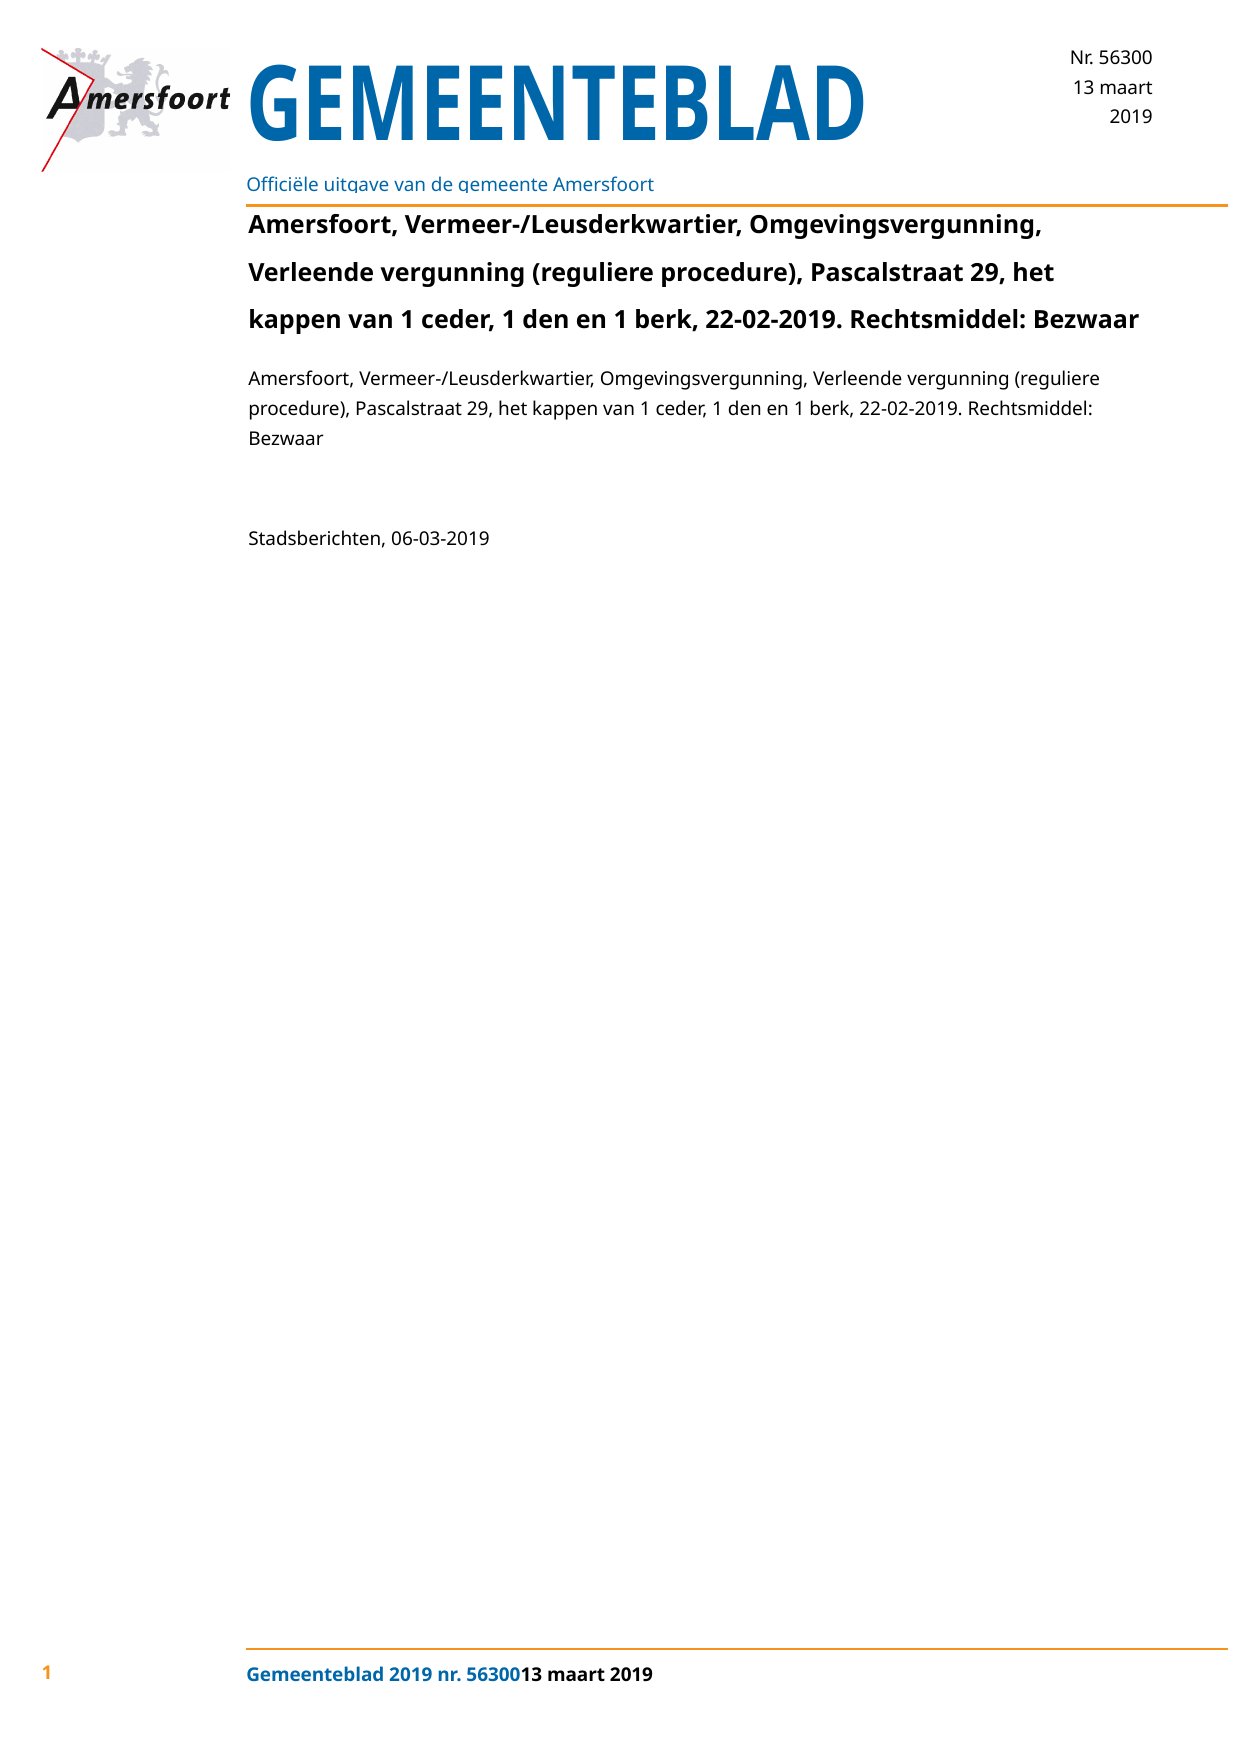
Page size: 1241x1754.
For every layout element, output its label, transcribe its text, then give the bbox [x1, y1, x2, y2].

text Amersfoort, Vermeer-/Leusderkwartier, Omgevingsvergunning, Verleende vergunning (reguliere procedure), Pascalstraat 29, het kappen van 1 ceder, 1 den en 1 berk, 22-02-2019. Rechtsmiddel: Bezwaar [248, 366, 1152, 450]
picture [41, 47, 231, 172]
text Amersfoort, Vermeer-/Leusderkwartier, Omgevingsvergunning, Verleende vergunning (reguliere procedure), Pascalstraat 29, het kappen van 1 ceder, 1 den en 1 berk, 22-02-2019. Rechtsmiddel: Bezwaar [248, 207, 1152, 336]
text Stadsberichten, 06-03-2019 [248, 526, 1152, 551]
